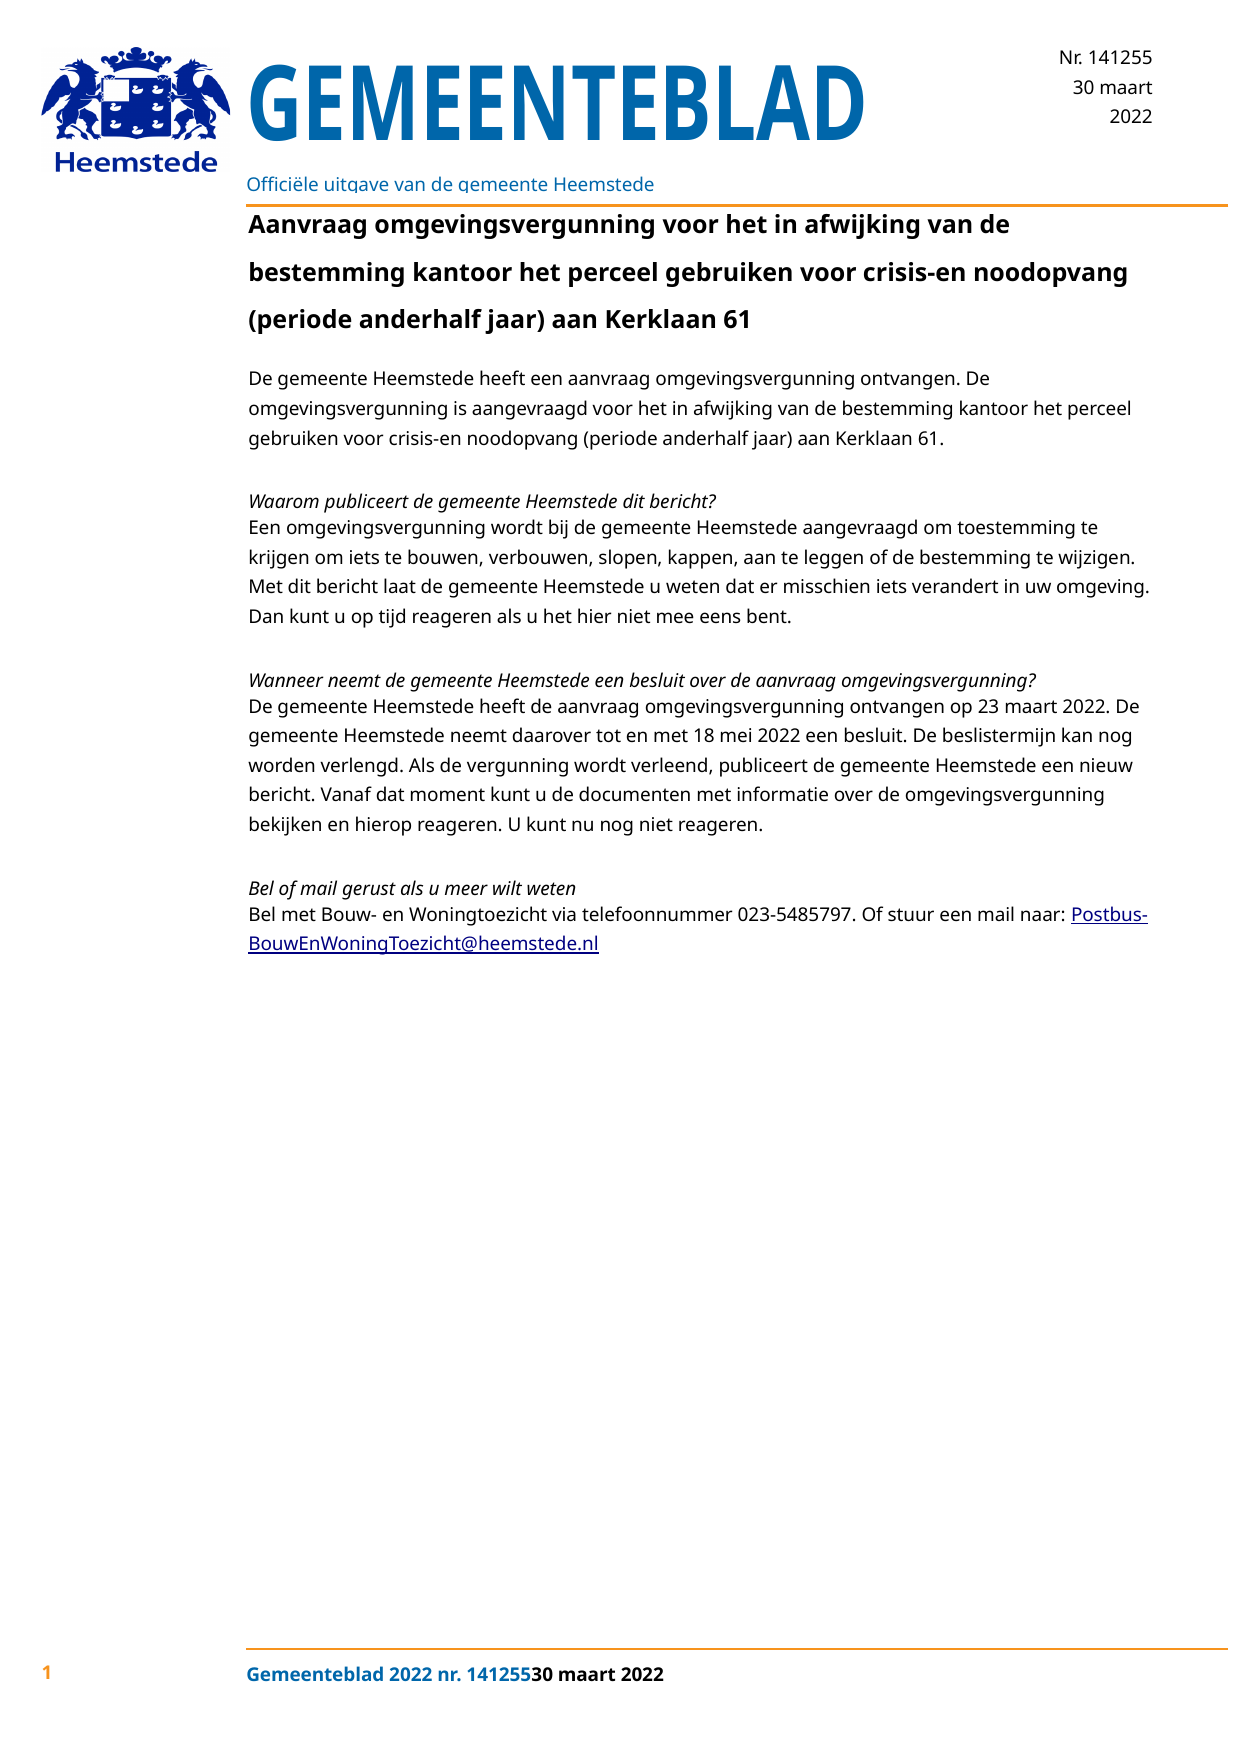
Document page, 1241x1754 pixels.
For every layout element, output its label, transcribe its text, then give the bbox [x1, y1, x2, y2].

text De gemeente Heemstede heeft de aanvraag omgevingsvergunning ontvangen op 23 maart 2022. De gemeente Heemstede neemt daarover tot en met 18 mei 2022 een besluit. De beslistermijn kan nog worden verlengd. Als de vergunning wordt verleend, publiceert de gemeente Heemstede een nieuw bericht. Vanaf dat moment kunt u de documenten met informatie over de omgevingsvergunning bekijken en hierop reageren. U kunt nu nog niet reageren. [248, 693, 1152, 837]
text Een omgevingsvergunning wordt bij de gemeente Heemstede aangevraagd om toestemming te krijgen om iets te bouwen, verbouwen, slopen, kappen, aan te leggen of de bestemming te wijzigen. Met dit bericht laat de gemeente Heemstede u weten dat er misschien iets verandert in uw omgeving. Dan kunt u op tijd reageren als u het hier niet mee eens bent. [248, 514, 1152, 629]
text Bel met Bouw- en Woningtoezicht via telefoonnummer 023-5485797. Of stuur een mail naar: Postbus-BouwEnWoningToezicht@heemstede.nl [248, 901, 1152, 956]
text Waarom publiceert de gemeente Heemstede dit bericht? [248, 489, 1152, 514]
text Wanneer neemt de gemeente Heemstede een besluit over de aanvraag omgevingsvergunning? [248, 667, 1152, 693]
picture [41, 47, 231, 172]
text De gemeente Heemstede heeft een aanvraag omgevingsvergunning ontvangen. De omgevingsvergunning is aangevraagd voor het in afwijking van de bestemming kantoor het perceel gebruiken voor crisis-en noodopvang (periode anderhalf jaar) aan Kerklaan 61. [248, 366, 1152, 450]
text Aanvraag omgevingsvergunning voor het in afwijking van de bestemming kantoor het perceel gebruiken voor crisis-en noodopvang (periode anderhalf jaar) aan Kerklaan 61 [248, 207, 1152, 336]
text Bel of mail gerust als u meer wilt weten [248, 875, 1152, 901]
